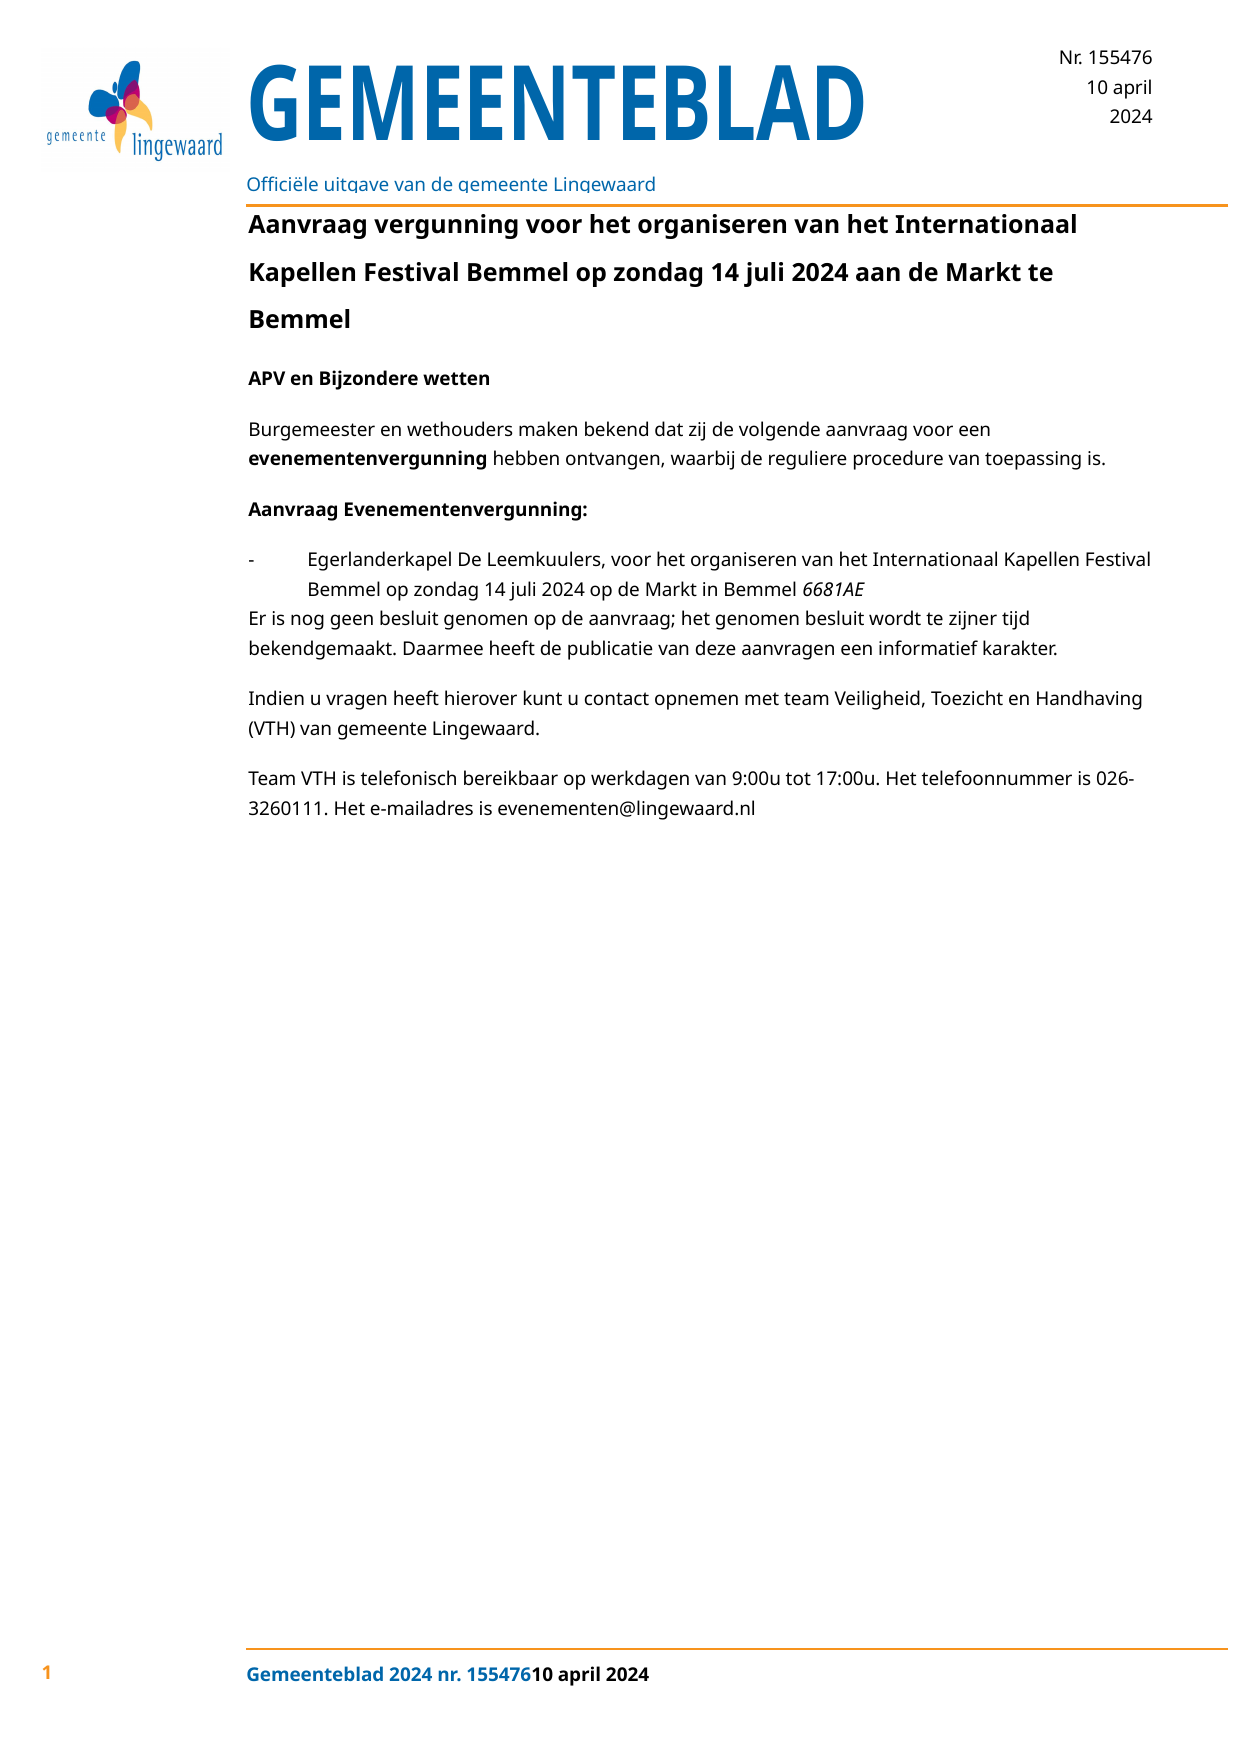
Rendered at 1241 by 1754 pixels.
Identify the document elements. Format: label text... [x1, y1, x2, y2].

text Aanvraag Evenementenvergunning: [248, 496, 1152, 522]
text Er is nog geen besluit genomen op de aanvraag; het genomen besluit wordt te zijner tijd bekendgemaakt. Daarmee heeft de publicatie van deze aanvragen een informatief karakter. [248, 606, 1152, 661]
text Aanvraag vergunning voor het organiseren van het Internationaal Kapellen Festival Bemmel op zondag 14 juli 2024 aan de Markt te Bemmel [248, 207, 1152, 336]
text APV en Bijzondere wetten [248, 366, 1152, 391]
text Burgemeester en wethouders maken bekend dat zij de volgende aanvraag voor een evenementenvergunning hebben ontvangen, waarbij de reguliere procedure van toepassing is. [248, 416, 1152, 471]
text Indien u vragen heeft hierover kunt u contact opnemen met team Veiligheid, Toezicht en Handhaving (VTH) van gemeente Lingewaard. [248, 686, 1152, 741]
text Team VTH is telefonisch bereikbaar op werkdagen van 9:00u tot 17:00u. Het telefoonnummer is 026-3260111. Het e-mailadres is evenementen@lingewaard.nl [248, 766, 1152, 821]
picture [41, 47, 231, 172]
list Egerlanderkapel De Leemkuulers, voor het organiseren van het Internationaal Kapellen Festival Bemmel op zondag 14 juli 2024 op de Markt in Bemmel 6681AE [248, 546, 1152, 602]
